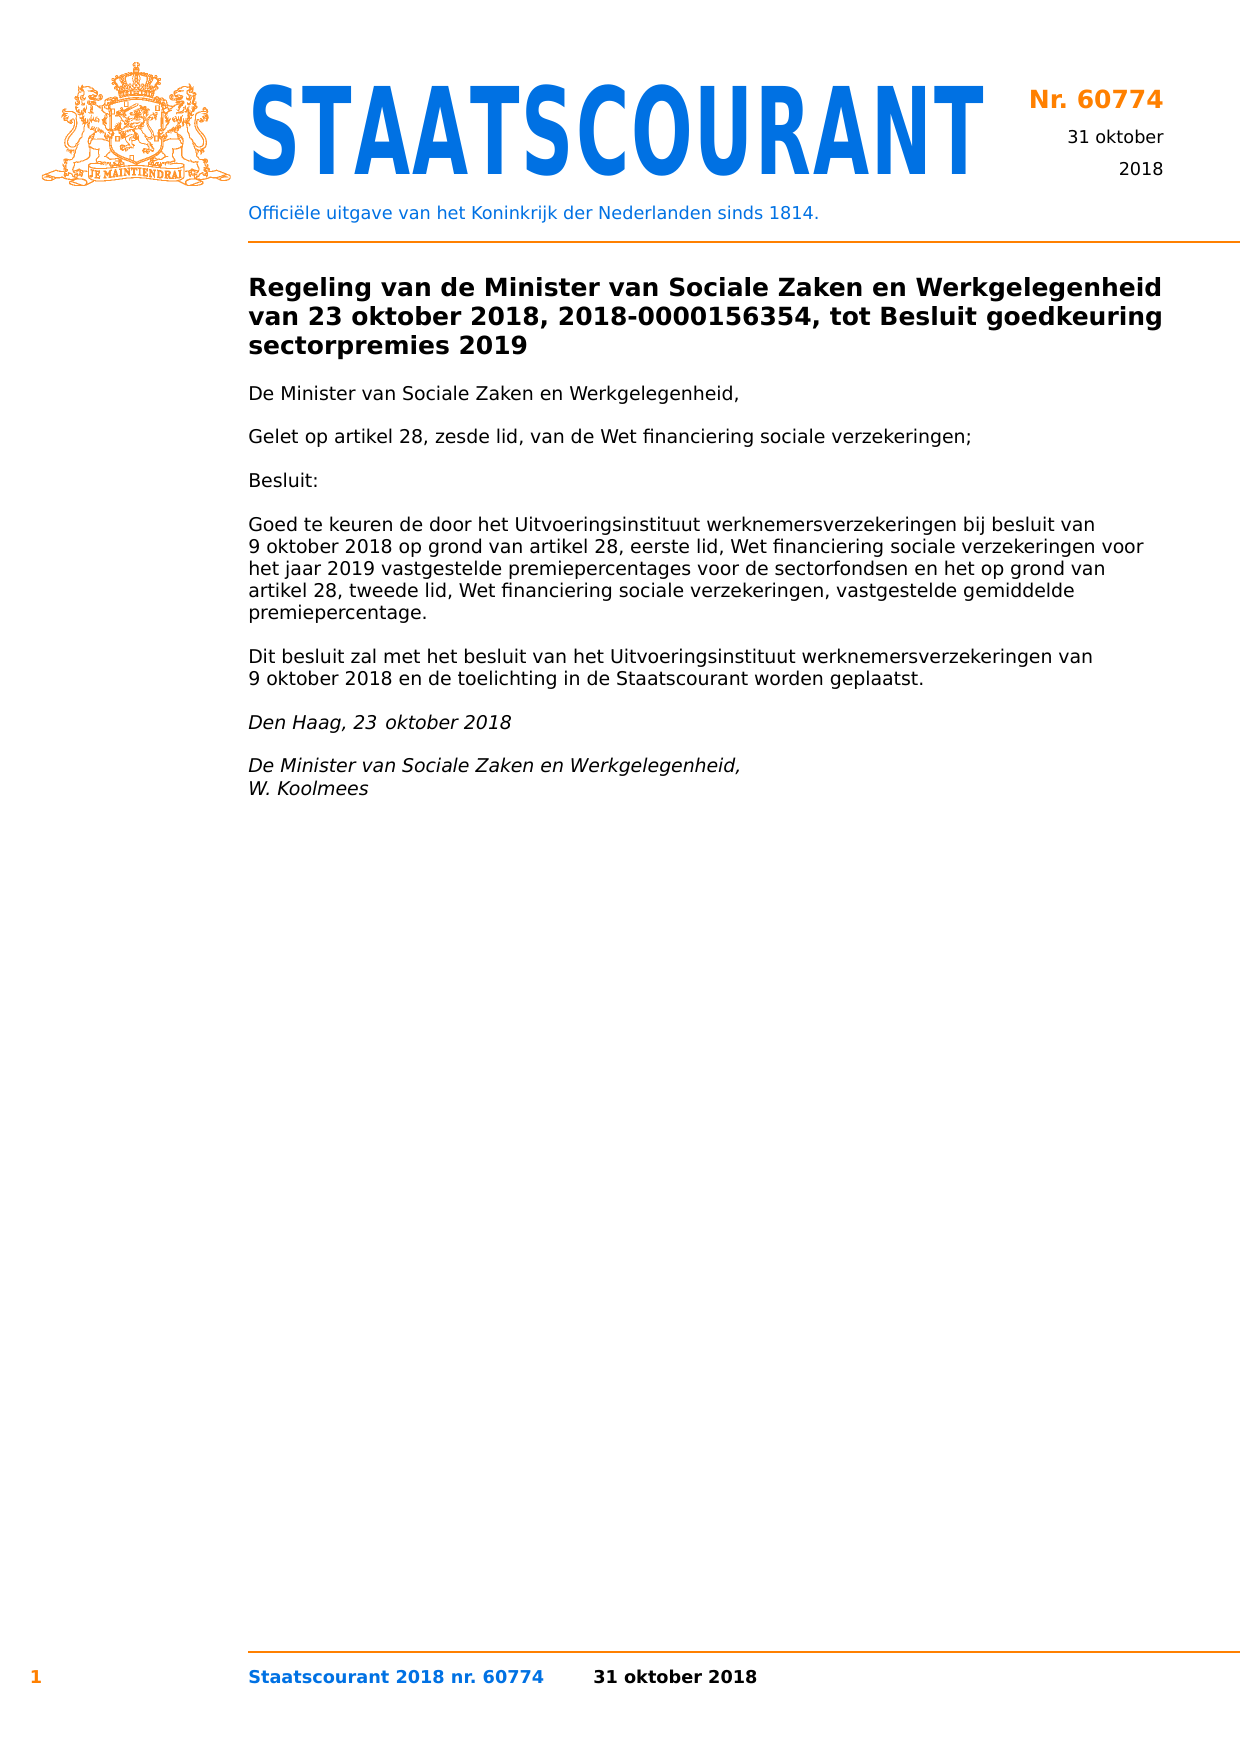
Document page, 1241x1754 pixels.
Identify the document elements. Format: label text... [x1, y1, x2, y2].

table_cell Officiële uitgave van het Koninkrijk der Nederlanden sinds 1814. [248, 203, 1240, 241]
subtitle Regeling van de Minister van Sociale Zaken en Werkgelegenheid van 23 oktober 2018, 2018-0000156354, tot Besluit goedkeuring sectorpremies 2019 [248, 273, 1163, 361]
picture [41, 62, 231, 186]
text De Minister van Sociale Zaken en Werkgelegenheid, [248, 382, 1163, 404]
table_cell 2018 [998, 153, 1240, 203]
table_header [25, 62, 248, 241]
table_header Nr. 60774 [998, 62, 1240, 121]
table_cell 31 oktober [998, 121, 1240, 153]
text Den Haag, 23 oktober 2018 [248, 712, 1163, 733]
text De Minister van Sociale Zaken en Werkgelegenheid, W. Koolmees [248, 755, 1163, 799]
text Dit besluit zal met het besluit van het Uitvoeringsinstituut werknemersverzekeringen van 9 oktober 2018 en de toelichting in de Staatscourant worden geplaatst. [248, 646, 1163, 690]
table_header STAATSCOURANT [248, 62, 998, 203]
text Goed te keuren de door het Uitvoeringsinstituut werknemersverzekeringen bij besluit van 9 oktober 2018 op grond van artikel 28, eerste lid, Wet financiering sociale verzekeringen voor het jaar 2019 vastgestelde premiepercentages voor de sectorfondsen en het op grond van artikel 28, tweede lid, Wet financiering sociale verzekeringen, vastgestelde gemiddelde premiepercentage. [248, 514, 1163, 624]
text Gelet op artikel 28, zesde lid, van de Wet financiering sociale verzekeringen; [248, 426, 1163, 448]
text Besluit: [248, 470, 1163, 492]
